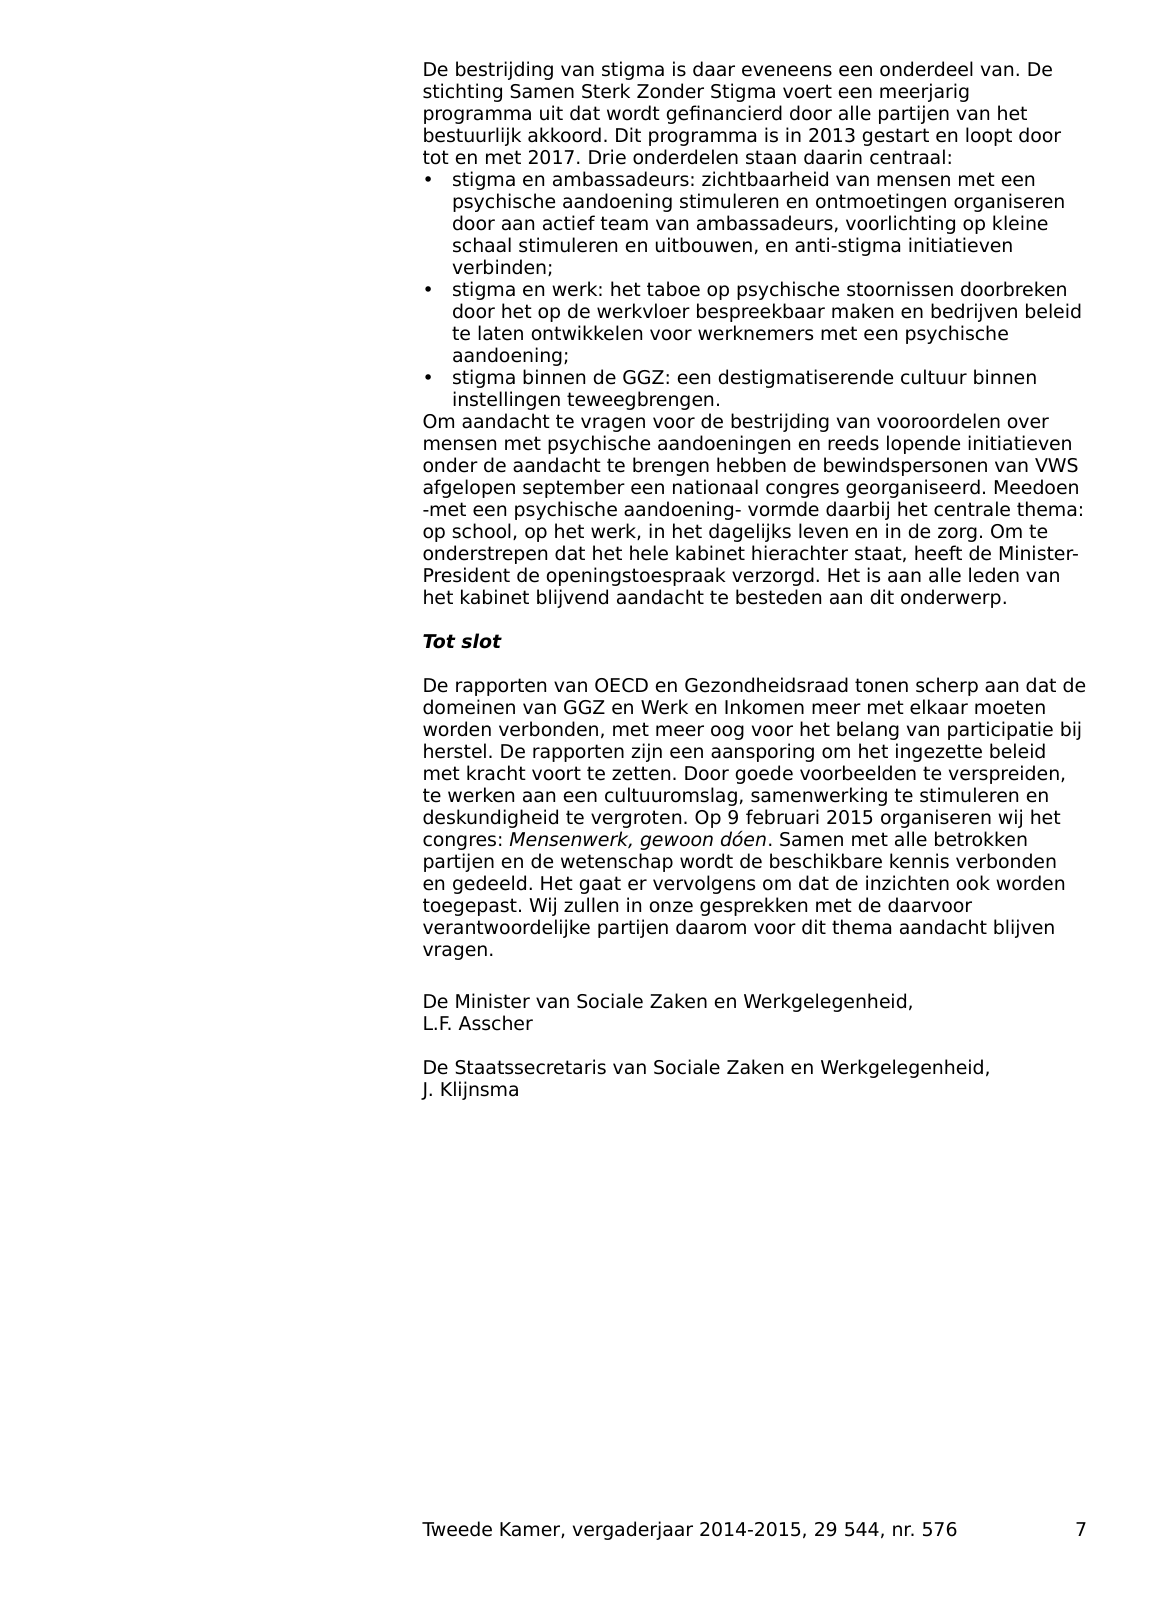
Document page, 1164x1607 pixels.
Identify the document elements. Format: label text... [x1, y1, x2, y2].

text Om aandacht te vragen voor de bestrijding van vooroordelen over mensen met psychische aandoeningen en reeds lopende initiatieven onder de aandacht te brengen hebben de bewindspersonen van VWS afgelopen september een nationaal congres georganiseerd. Meedoen -met een psychische aandoening- vormde daarbij het centrale thema: op school, op het werk, in het dagelijks leven en in de zorg. Om te onderstrepen dat het hele kabinet hierachter staat, heeft de Minister-President de openingstoespraak verzorgd. Het is aan alle leden van het kabinet blijvend aandacht te besteden aan dit onderwerp. [422, 411, 1087, 608]
text • stigma en werk: het taboe op psychische stoornissen doorbreken door het op de werkvloer bespreekbaar maken en bedrijven beleid te laten ontwikkelen voor werknemers met een psychische aandoening; [422, 279, 1087, 367]
text • stigma en ambassadeurs: zichtbaarheid van mensen met een psychische aandoening stimuleren en ontmoetingen organiseren door aan actief team van ambassadeurs, voorlichting op kleine schaal stimuleren en uitbouwen, en anti-stigma initiatieven verbinden; [422, 169, 1087, 279]
text De rapporten van OECD en Gezondheidsraad tonen scherp aan dat de domeinen van GGZ en Werk en Inkomen meer met elkaar moeten worden verbonden, met meer oog voor het belang van participatie bij herstel. De rapporten zijn een aansporing om het ingezette beleid met kracht voort te zetten. Door goede voorbeelden te verspreiden, te werken aan een cultuuromslag, samenwerking te stimuleren en deskundigheid te vergroten. Op 9 februari 2015 organiseren wij het congres: Mensenwerk, gewoon dóen. Samen met alle betrokken partijen en de wetenschap wordt de beschikbare kennis verbonden en gedeeld. Het gaat er vervolgens om dat de inzichten ook worden toegepast. Wij zullen in onze gesprekken met de daarvoor verantwoordelijke partijen daarom voor dit thema aandacht blijven vragen. [422, 675, 1087, 961]
text De bestrijding van stigma is daar eveneens een onderdeel van. De stichting Samen Sterk Zonder Stigma voert een meerjarig programma uit dat wordt gefinancierd door alle partijen van het bestuurlijk akkoord. Dit programma is in 2013 gestart en loopt door tot en met 2017. Drie onderdelen staan daarin centraal: [422, 59, 1087, 169]
text De Staatssecretaris van Sociale Zaken en Werkgelegenheid, J. Klijnsma [422, 1057, 1087, 1101]
text • stigma binnen de GGZ: een destigmatiserende cultuur binnen instellingen teweegbrengen. [422, 367, 1087, 411]
subtitle Tot slot [422, 631, 1087, 653]
text De Minister van Sociale Zaken en Werkgelegenheid, L.F. Asscher [422, 991, 1087, 1034]
